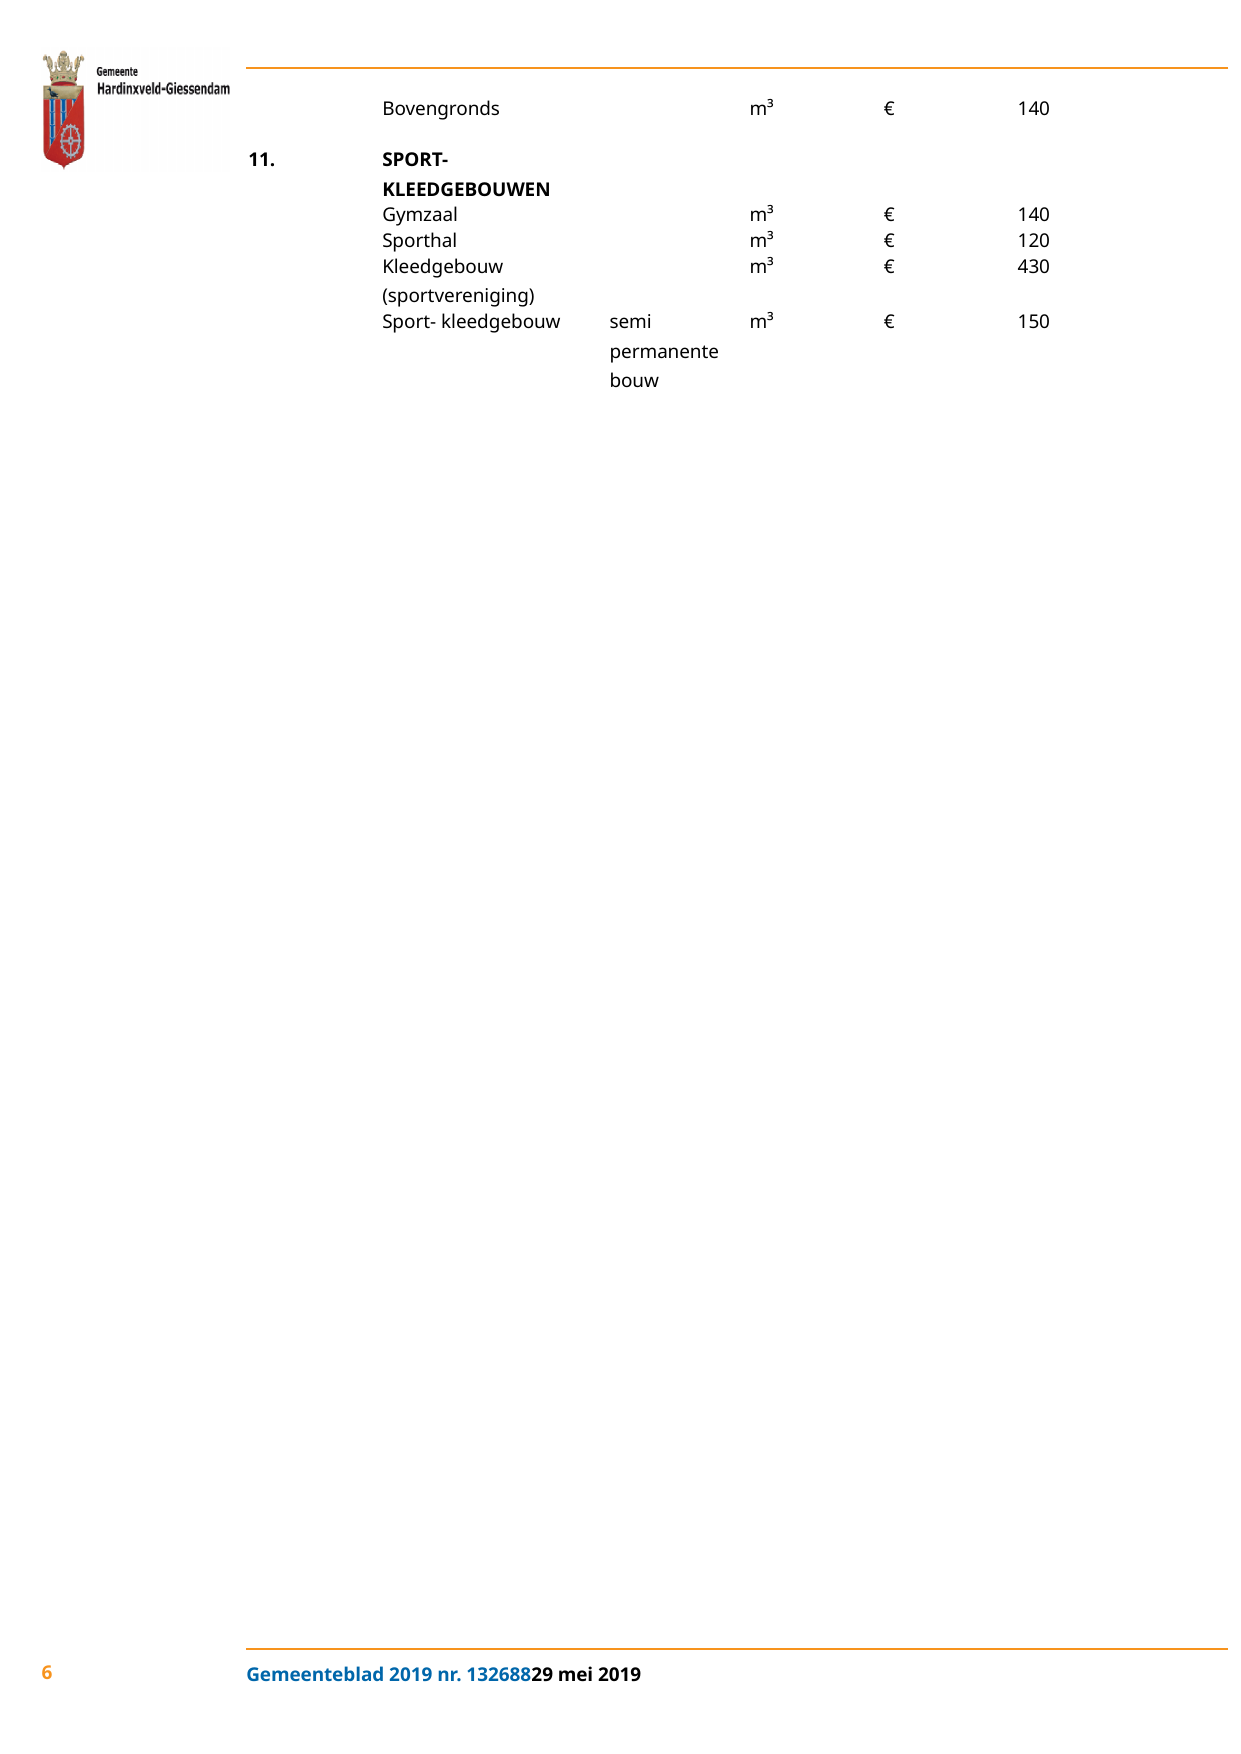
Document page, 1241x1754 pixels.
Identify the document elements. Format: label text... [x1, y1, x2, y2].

table_cell [609, 121, 749, 146]
table_cell m³ [749, 308, 883, 393]
table_cell m³ [749, 95, 883, 121]
table_cell [609, 202, 749, 227]
table_cell [248, 227, 382, 253]
table_cell [248, 202, 382, 227]
table_cell [1018, 121, 1152, 146]
table_cell Sporthal [382, 227, 609, 253]
table_cell [1018, 146, 1152, 202]
table_cell m³ [749, 202, 883, 227]
table_cell 150 [1018, 308, 1152, 393]
table_cell [248, 95, 382, 121]
table_cell semi permanente bouw [609, 308, 749, 393]
table_cell [749, 121, 883, 146]
table_cell € [884, 95, 1017, 121]
table_cell [248, 308, 382, 393]
table_cell Kleedgebouw (sportvereniging) [382, 253, 609, 308]
table_cell SPORT- KLEEDGEBOUWEN [382, 146, 609, 202]
table_cell Bovengronds [382, 95, 609, 121]
table_cell 140 [1018, 95, 1152, 121]
table_cell 120 [1018, 227, 1152, 253]
table_cell [248, 253, 382, 308]
table_cell Sport- kleedgebouw [382, 308, 609, 393]
table_cell Gymzaal [382, 202, 609, 227]
table_cell € [884, 227, 1017, 253]
picture [41, 47, 231, 172]
table_cell € [884, 202, 1017, 227]
table_cell 11. [248, 146, 382, 202]
table_cell [609, 227, 749, 253]
table_cell [609, 253, 749, 308]
table_cell [884, 146, 1017, 202]
table_cell 430 [1018, 253, 1152, 308]
table_cell € [884, 253, 1017, 308]
table_cell 140 [1018, 202, 1152, 227]
table_cell m³ [749, 253, 883, 308]
table_cell [749, 146, 883, 202]
table_cell [609, 146, 749, 202]
table_cell [382, 121, 609, 146]
table_cell m³ [749, 227, 883, 253]
table_cell [884, 121, 1017, 146]
table_cell [248, 121, 382, 146]
table_cell [609, 95, 749, 121]
table_cell € [884, 308, 1017, 393]
